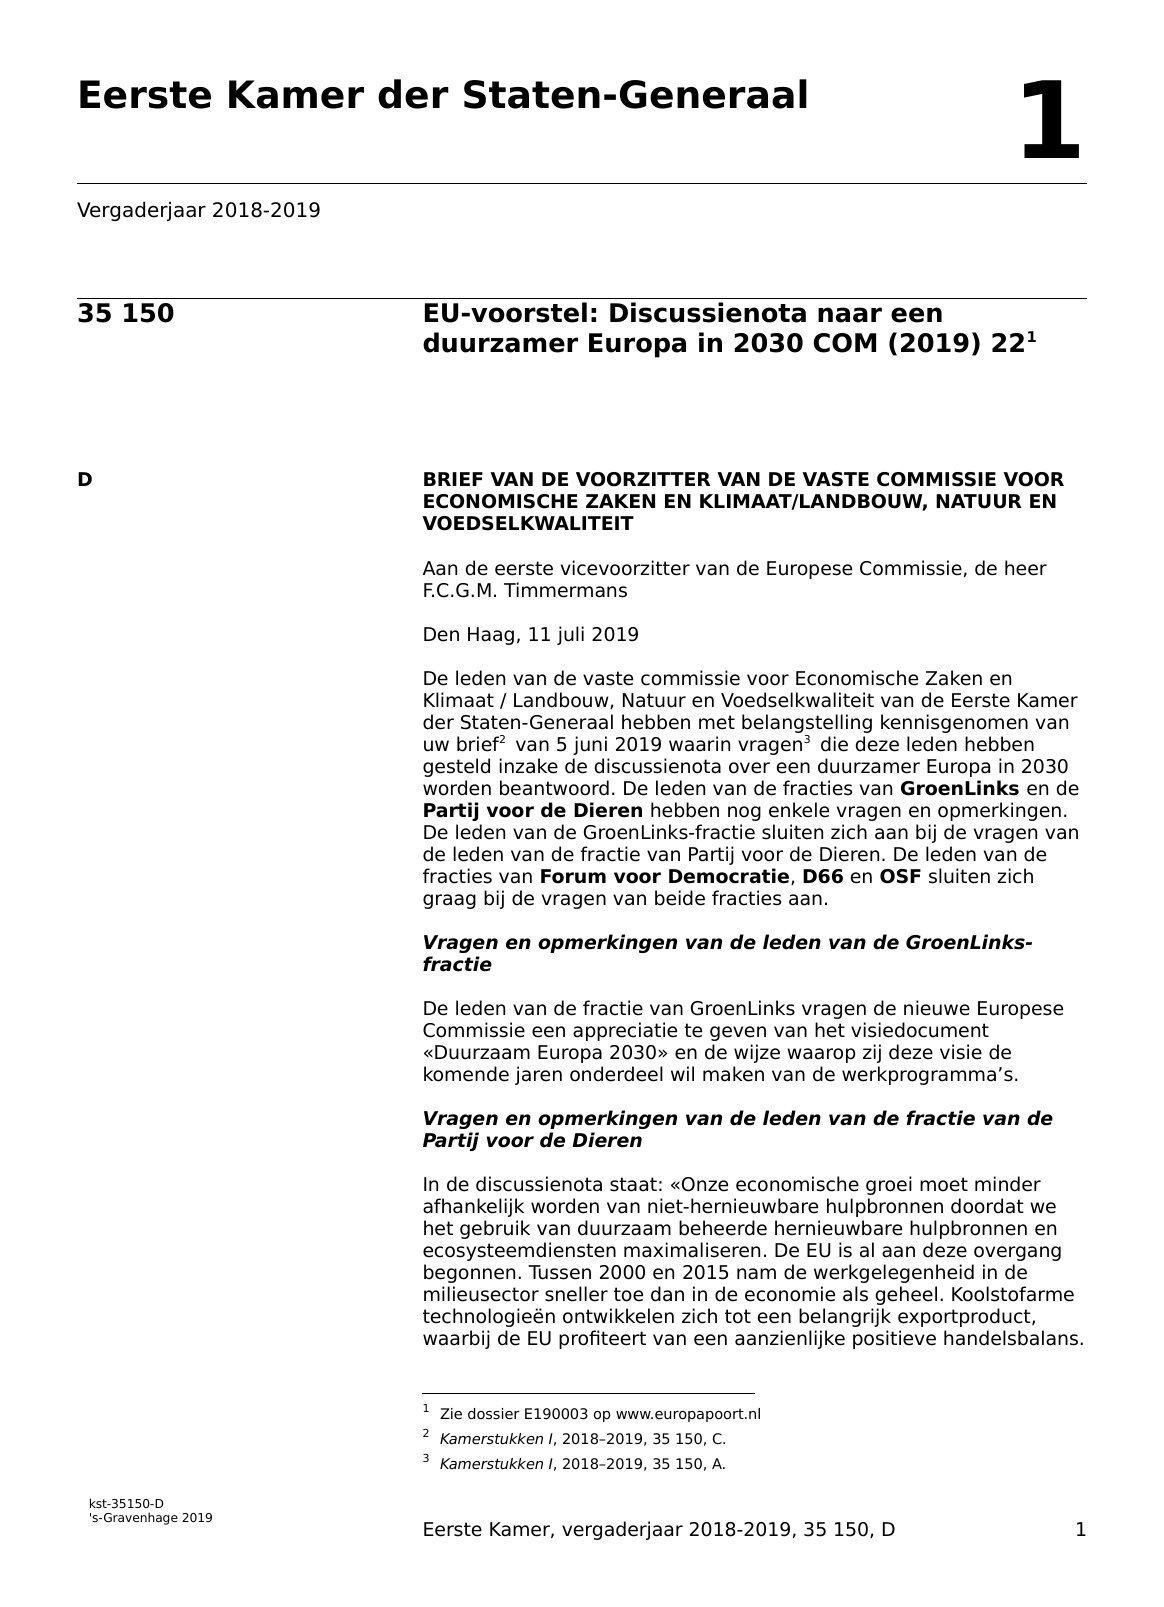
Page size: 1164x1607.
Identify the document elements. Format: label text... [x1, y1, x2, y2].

text Zie dossier E190003 op www.europapoort.nl [422, 1402, 1087, 1424]
text kst-35150-D [88, 1497, 323, 1511]
subtitle 35 150 EU-voorstel: Discussienota naar een duurzamer Europa in 2030 COM (2019) 22 [77, 299, 1087, 358]
text In de discussienota staat: «Onze economische groei moet minder afhankelijk worden van niet-hernieuwbare hulpbronnen doordat we het gebruik van duurzaam beheerde hernieuwbare hulpbronnen en ecosysteemdiensten maximaliseren. De EU is al aan deze overgang begonnen. Tussen 2000 en 2015 nam de werkgelegenheid in de milieusector sneller toe dan in de economie als geheel. Koolstofarme technologieën ontwikkelen zich tot een belangrijk exportproduct, waarbij de EU profiteert van een aanzienlijke positieve handelsbalans. [422, 1174, 1087, 1350]
text Aan de eerste vicevoorzitter van de Europese Commissie, de heer F.C.G.M. Timmermans [422, 557, 1087, 601]
subtitle Vragen en opmerkingen van de leden van de GroenLinks-fractie [422, 932, 1087, 976]
table_header 1 [886, 59, 1087, 183]
subtitle D BRIEF VAN DE VOORZITTER VAN DE VASTE COMMISSIE VOOR ECONOMISCHE ZAKEN EN KLIMAAT/LANDBOUW, NATUUR EN VOEDSELKWALITEIT [77, 469, 1087, 535]
text Den Haag, 11 juli 2019 [422, 624, 1087, 646]
table_header Eerste Kamer der Staten-Generaal [77, 59, 886, 183]
text Kamerstukken I, 2018–2019, 35 150, A. [422, 1452, 1087, 1474]
text 's-Gravenhage 2019 [88, 1511, 323, 1525]
table_cell Vergaderjaar 2018-2019 [77, 184, 1087, 298]
text De leden van de fractie van GroenLinks vragen de nieuwe Europese Commissie een appreciatie te geven van het visiedocument «Duurzaam Europa 2030» en de wijze waarop zij deze visie de komende jaren onderdeel wil maken van de werkprogramma’s. [422, 998, 1087, 1086]
text De leden van de vaste commissie voor Economische Zaken en Klimaat / Landbouw, Natuur en Voedselkwaliteit van de Eerste Kamer der Staten-Generaal hebben met belangstelling kennisgenomen van uw brief van 5 juni 2019 waarin vragen die deze leden hebben gesteld inzake de discussienota over een duurzamer Europa in 2030 worden beantwoord. De leden van de fracties van GroenLinks en de Partij voor de Dieren hebben nog enkele vragen en opmerkingen. De leden van de GroenLinks-fractie sluiten zich aan bij de vragen van de leden van de fractie van Partij voor de Dieren. De leden van de fracties van Forum voor Democratie, D66 en OSF sluiten zich graag bij de vragen van beide fracties aan. [422, 668, 1087, 909]
subtitle Vragen en opmerkingen van de leden van de fractie van de Partij voor de Dieren [422, 1108, 1087, 1152]
text Kamerstukken I, 2018–2019, 35 150, C. [422, 1427, 1087, 1449]
